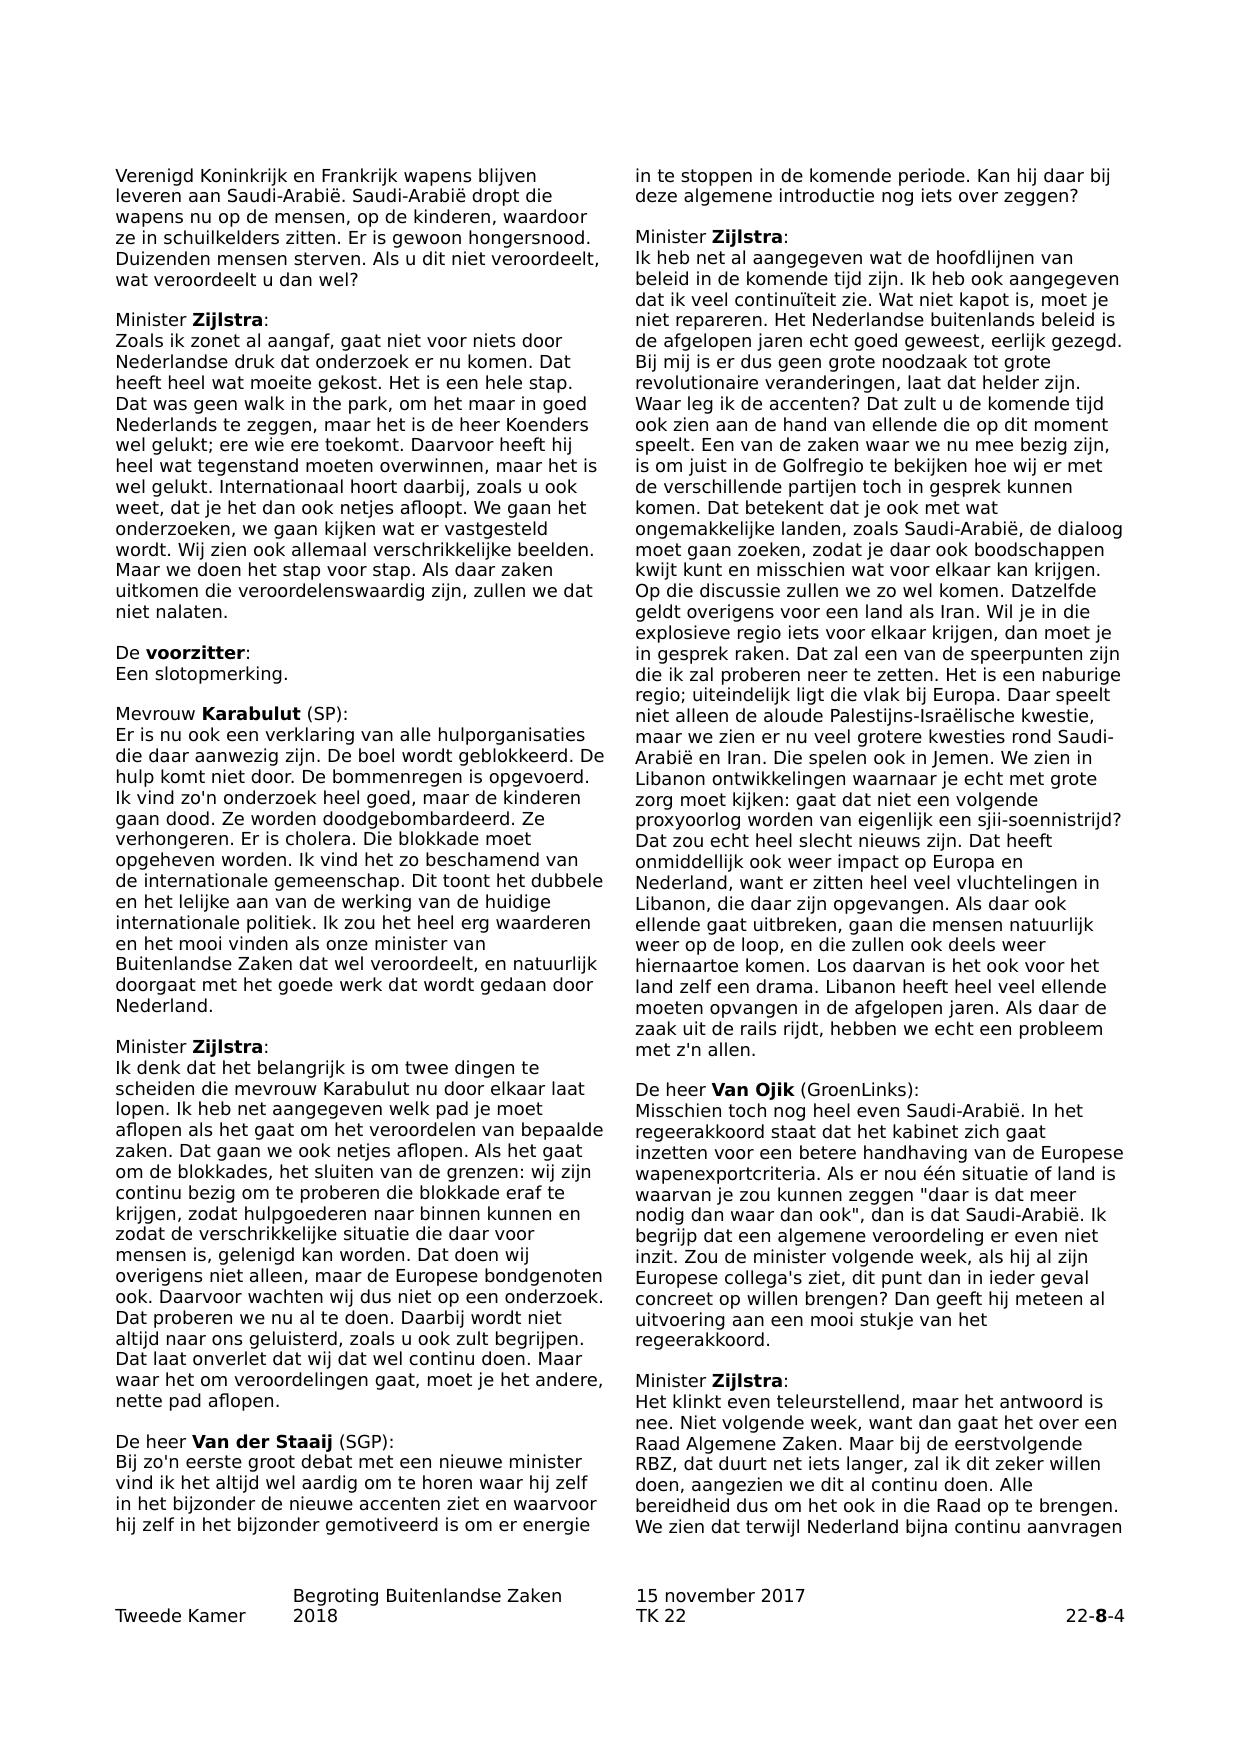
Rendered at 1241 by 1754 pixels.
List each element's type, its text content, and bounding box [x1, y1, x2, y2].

text Minister Zijlstra: [115, 1037, 605, 1057]
text Ik denk dat het belangrijk is om twee dingen te scheiden die mevrouw Karabulut nu door elkaar laat lopen. Ik heb net aangegeven welk pad je moet aflopen als het gaat om het veroordelen van bepaalde zaken. Dat gaan we ook netjes aflopen. Als het gaat om de blokkades, het sluiten van de grenzen: wij zijn continu bezig om te proberen die blokkade eraf te krijgen, zodat hulpgoederen naar binnen kunnen en zodat de verschrikkelijke situatie die daar voor mensen is, gelenigd kan worden. Dat doen wij overigens niet alleen, maar de Europese bondgenoten ook. Daarvoor wachten wij dus niet op een onderzoek. Dat proberen we nu al te doen. Daarbij wordt niet altijd naar ons geluisterd, zoals u ook zult begrijpen. Dat laat onverlet dat wij dat wel continu doen. Maar waar het om veroordelingen gaat, moet je het andere, nette pad aflopen. [115, 1057, 605, 1412]
text Bij zo'n eerste groot debat met een nieuwe minister vind ik het altijd wel aardig om te horen waar hij zelf in het bijzonder de nieuwe accenten ziet en waarvoor hij zelf in het bijzonder gemotiveerd is om er energie [115, 1452, 605, 1536]
text Zoals ik zonet al aangaf, gaat niet voor niets door Nederlandse druk dat onderzoek er nu komen. Dat heeft heel wat moeite gekost. Het is een hele stap. Dat was geen walk in the park, om het maar in goed Nederlands te zeggen, maar het is de heer Koenders wel gelukt; ere wie ere toekomt. Daarvoor heeft hij heel wat tegenstand moeten overwinnen, maar het is wel gelukt. Internationaal hoort daarbij, zoals u ook weet, dat je het dan ook netjes afloopt. We gaan het onderzoeken, we gaan kijken wat er vastgesteld wordt. Wij zien ook allemaal verschrikkelijke beelden. Maar we doen het stap voor stap. Als daar zaken uitkomen die veroordelenswaardig zijn, zullen we dat niet nalaten. [115, 331, 605, 623]
text in te stoppen in de komende periode. Kan hij daar bij deze algemene introductie nog iets over zeggen? [635, 165, 1125, 207]
text Mevrouw Karabulut (SP): [115, 704, 605, 725]
text Het klinkt even teleurstellend, maar het antwoord is nee. Niet volgende week, want dan gaat het over een Raad Algemene Zaken. Maar bij de eerstvolgende RBZ, dat duurt net iets langer, zal ik dit zeker willen doen, aangezien we dit al continu doen. Alle bereidheid dus om het ook in die Raad op te brengen. We zien dat terwijl Nederland bijna continu aanvragen [635, 1392, 1125, 1537]
text Minister Zijlstra: [115, 310, 605, 331]
text De heer Van Ojik (GroenLinks): [635, 1080, 1125, 1101]
text Minister Zijlstra: [635, 1371, 1125, 1392]
text De heer Van der Staaij (SGP): [115, 1432, 605, 1452]
text Een slotopmerking. [115, 663, 605, 684]
text Verenigd Koninkrijk en Frankrijk wapens blijven leveren aan Saudi-Arabië. Saudi-Arabië dropt die wapens nu op de mensen, op de kinderen, waardoor ze in schuilkelders zitten. Er is gewoon hongersnood. Duizenden mensen sterven. Als u dit niet veroordeelt, wat veroordeelt u dan wel? [115, 165, 605, 290]
text Minister Zijlstra: [635, 227, 1125, 248]
text Misschien toch nog heel even Saudi-Arabië. In het regeerakkoord staat dat het kabinet zich gaat inzetten voor een betere handhaving van de Europese wapenexportcriteria. Als er nou één situatie of land is waarvan je zou kunnen zeggen "daar is dat meer nodig dan waar dan ook", dan is dat Saudi-Arabië. Ik begrijp dat een algemene veroordeling er even niet inzit. Zou de minister volgende week, als hij al zijn Europese collega's ziet, dit punt dan in ieder geval concreet op willen brengen? Dan geeft hij meteen al uitvoering aan een mooi stukje van het regeerakkoord. [635, 1101, 1125, 1351]
text Ik heb net al aangegeven wat de hoofdlijnen van beleid in de komende tijd zijn. Ik heb ook aangegeven dat ik veel continuïteit zie. Wat niet kapot is, moet je niet repareren. Het Nederlandse buitenlands beleid is de afgelopen jaren echt goed geweest, eerlijk gezegd. Bij mij is er dus geen grote noodzaak tot grote revolutionaire veranderingen, laat dat helder zijn. Waar leg ik de accenten? Dat zult u de komende tijd ook zien aan de hand van ellende die op dit moment speelt. Een van de zaken waar we nu mee bezig zijn, is om juist in de Golfregio te bekijken hoe wij er met de verschillende partijen toch in gesprek kunnen komen. Dat betekent dat je ook met wat ongemakkelijke landen, zoals Saudi-Arabië, de dialoog moet gaan zoeken, zodat je daar ook boodschappen kwijt kunt en misschien wat voor elkaar kan krijgen. Op die discussie zullen we zo wel komen. Datzelfde geldt overigens voor een land als Iran. Wil je in die explosieve regio iets voor elkaar krijgen, dan moet je in gesprek raken. Dat zal een van de speerpunten zijn die ik zal proberen neer te zetten. Het is een naburige regio; uiteindelijk ligt die vlak bij Europa. Daar speelt niet alleen de aloude Palestijns-Israëlische kwestie, maar we zien er nu veel grotere kwesties rond Saudi-Arabië en Iran. Die spelen ook in Jemen. We zien in Libanon ontwikkelingen waarnaar je echt met grote zorg moet kijken: gaat dat niet een volgende proxyoorlog worden van eigenlijk een sjii-soennistrijd? Dat zou echt heel slecht nieuws zijn. Dat heeft onmiddellijk ook weer impact op Europa en Nederland, want er zitten heel veel vluchtelingen in Libanon, die daar zijn opgevangen. Als daar ook ellende gaat uitbreken, gaan die mensen natuurlijk weer op de loop, en die zullen ook deels weer hiernaartoe komen. Los daarvan is het ook voor het land zelf een drama. Libanon heeft heel veel ellende moeten opvangen in de afgelopen jaren. Als daar de zaak uit de rails rijdt, hebben we echt een probleem met z'n allen. [635, 248, 1125, 1060]
text Er is nu ook een verklaring van alle hulporganisaties die daar aanwezig zijn. De boel wordt geblokkeerd. De hulp komt niet door. De bommenregen is opgevoerd. Ik vind zo'n onderzoek heel goed, maar de kinderen gaan dood. Ze worden doodgebombardeerd. Ze verhongeren. Er is cholera. Die blokkade moet opgeheven worden. Ik vind het zo beschamend van de internationale gemeenschap. Dit toont het dubbele en het lelijke aan van de werking van de huidige internationale politiek. Ik zou het heel erg waarderen en het mooi vinden als onze minister van Buitenlandse Zaken dat wel veroordeelt, en natuurlijk doorgaat met het goede werk dat wordt gedaan door Nederland. [115, 725, 605, 1017]
text De voorzitter: [115, 643, 605, 663]
